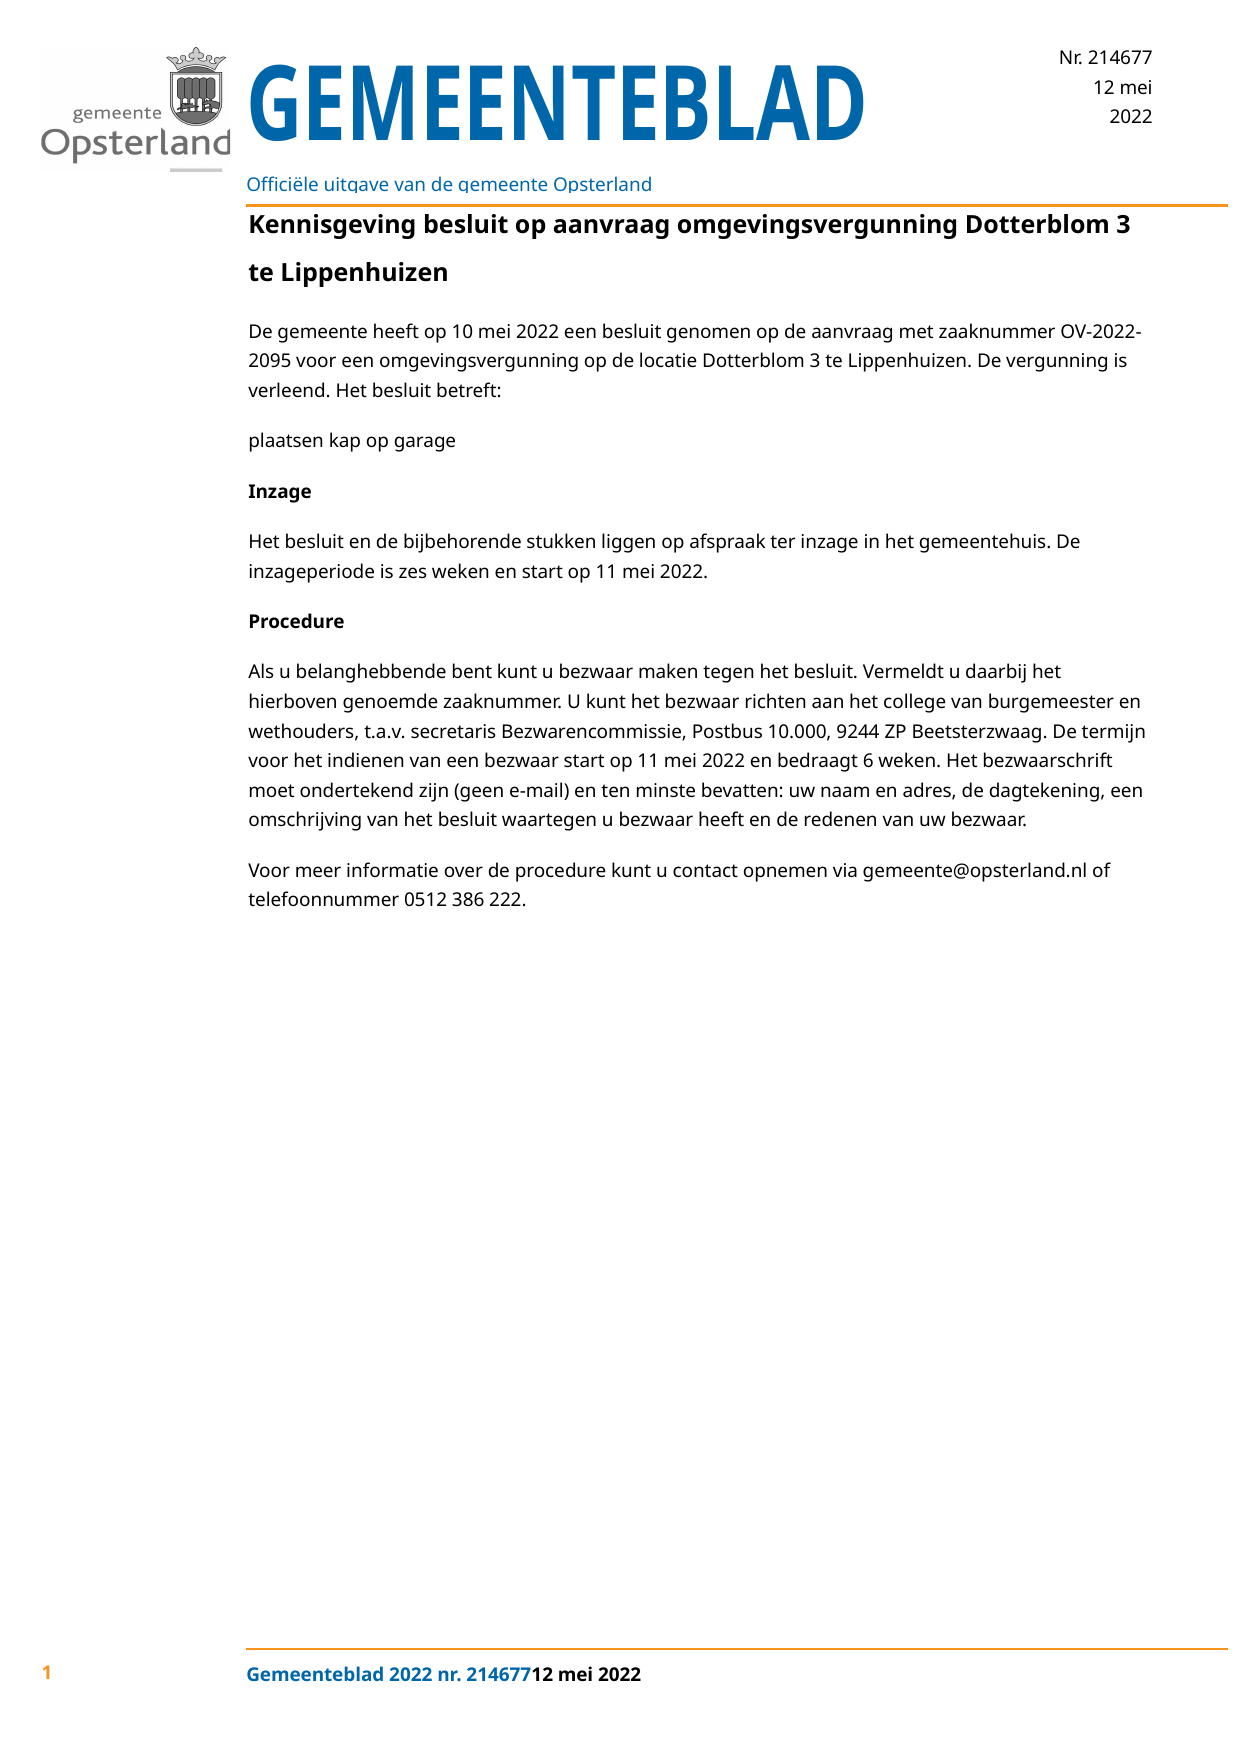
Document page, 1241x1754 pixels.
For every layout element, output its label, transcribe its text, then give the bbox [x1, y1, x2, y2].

text Inzage [248, 478, 1152, 504]
text Het besluit en de bijbehorende stukken liggen op afspraak ter inzage in het gemeentehuis. De inzageperiode is zes weken en start op 11 mei 2022. [248, 528, 1152, 584]
picture [41, 47, 231, 172]
text Kennisgeving besluit op aanvraag omgevingsvergunning Dotterblom 3 te Lippenhuizen [248, 207, 1152, 288]
text De gemeente heeft op 10 mei 2022 een besluit genomen op de aanvraag met zaaknummer OV-2022-2095 voor een omgevingsvergunning op de locatie Dotterblom 3 te Lippenhuizen. De vergunning is verleend. Het besluit betreft: [248, 318, 1152, 403]
text Voor meer informatie over de procedure kunt u contact opnemen via gemeente@opsterland.nl of telefoonnummer 0512 386 222. [248, 857, 1152, 912]
text plaatsen kap op garage [248, 427, 1152, 453]
text Als u belanghebbende bent kunt u bezwaar maken tegen het besluit. Vermeldt u daarbij het hierboven genoemde zaaknummer. U kunt het bezwaar richten aan het college van burgemeester en wethouders, t.a.v. secretaris Bezwarencommissie, Postbus 10.000, 9244 ZP Beetsterzwaag. De termijn voor het indienen van een bezwaar start op 11 mei 2022 en bedraagt 6 weken. Het bezwaarschrift moet ondertekend zijn (geen e-mail) en ten minste bevatten: uw naam en adres, de dagtekening, een omschrijving van het besluit waartegen u bezwaar heeft en de redenen van uw bezwaar. [248, 659, 1152, 832]
text Procedure [248, 608, 1152, 634]
